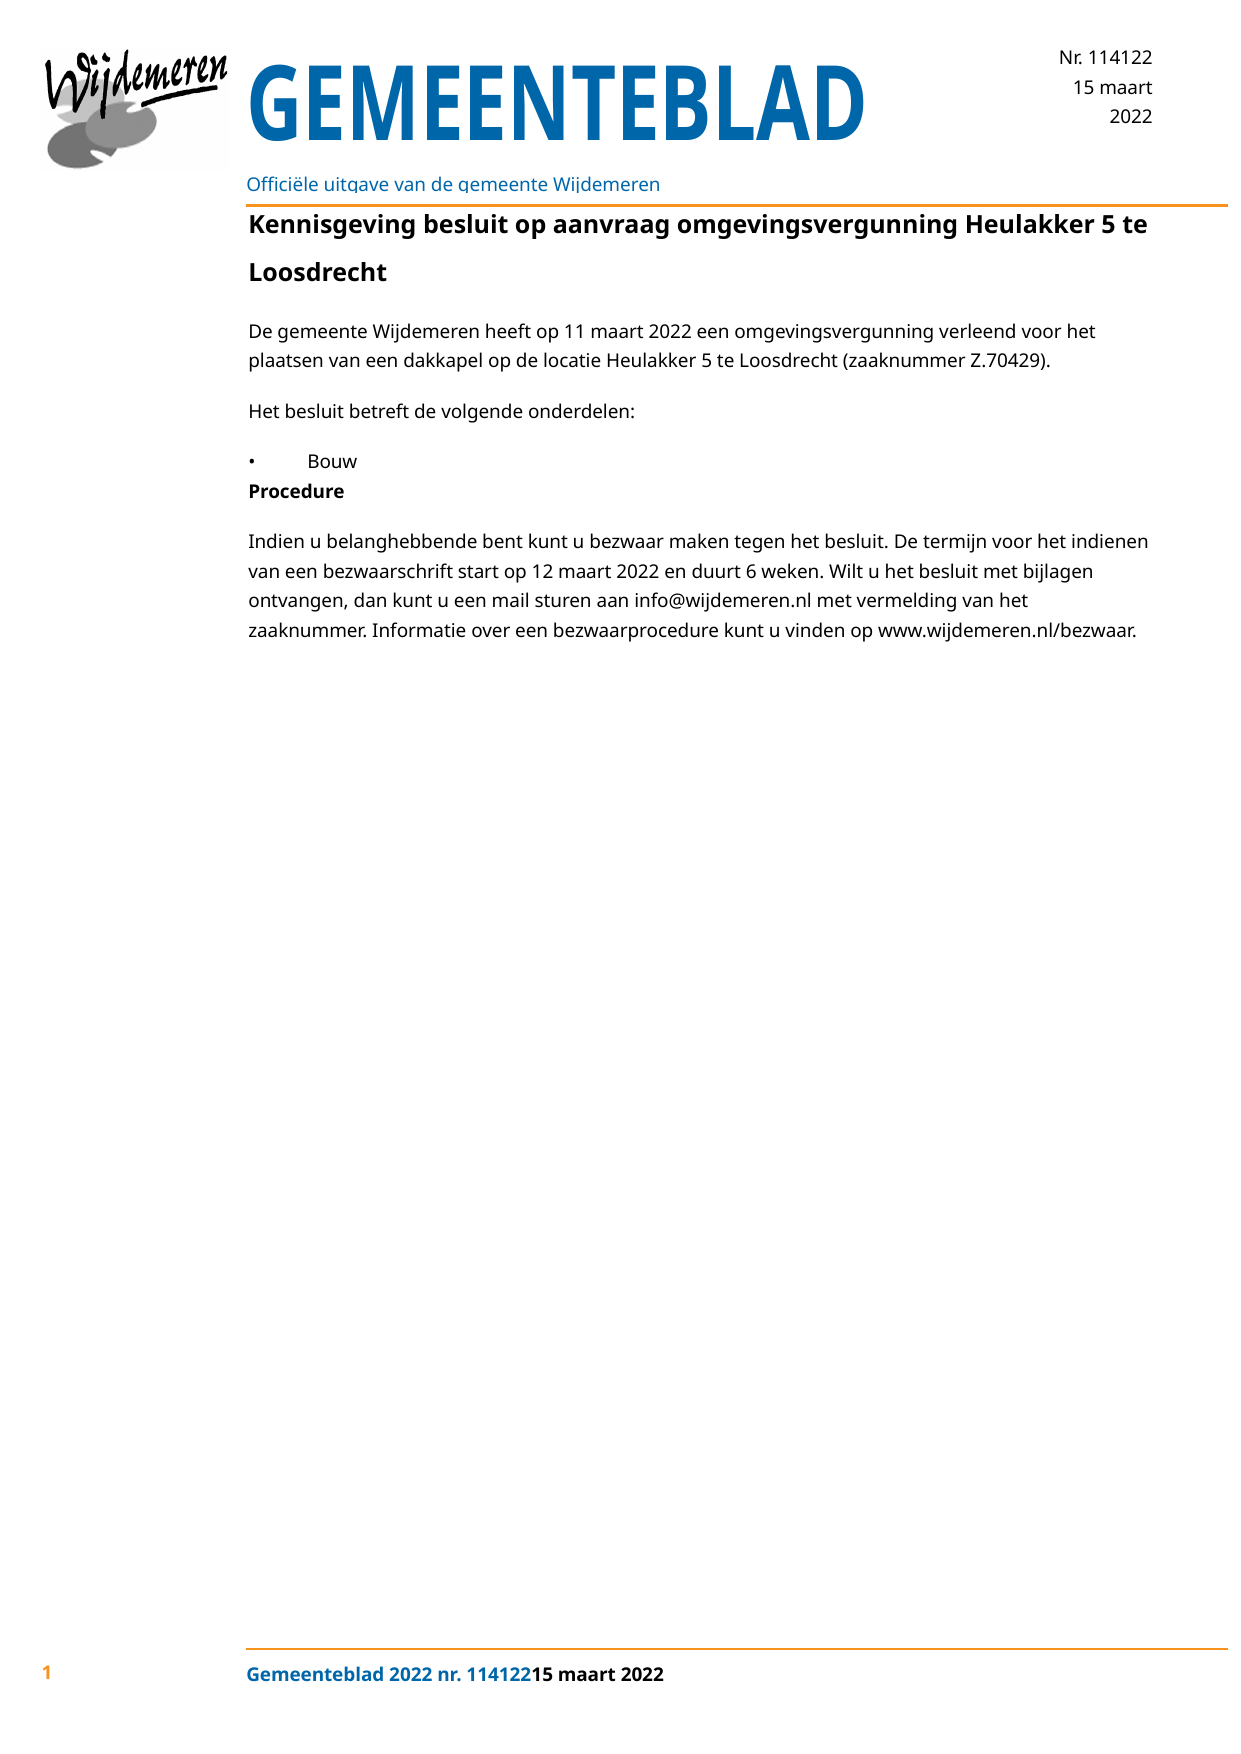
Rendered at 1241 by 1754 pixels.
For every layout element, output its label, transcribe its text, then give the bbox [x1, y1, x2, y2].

text Het besluit betreft de volgende onderdelen: [248, 398, 1152, 424]
picture [41, 47, 231, 172]
text Indien u belanghebbende bent kunt u bezwaar maken tegen het besluit. De termijn voor het indienen van een bezwaarschrift start op 12 maart 2022 en duurt 6 weken. Wilt u het besluit met bijlagen ontvangen, dan kunt u een mail sturen aan info@wijdemeren.nl met vermelding van het zaaknummer. Informatie over een bezwaarprocedure kunt u vinden op www.wijdemeren.nl/bezwaar. [248, 528, 1152, 643]
text De gemeente Wijdemeren heeft op 11 maart 2022 een omgevingsvergunning verleend voor het plaatsen van een dakkapel op de locatie Heulakker 5 te Loosdrecht (zaaknummer Z.70429). [248, 318, 1152, 373]
text Kennisgeving besluit op aanvraag omgevingsvergunning Heulakker 5 te Loosdrecht [248, 207, 1152, 288]
list Bouw [248, 448, 1152, 474]
text Procedure [248, 478, 1152, 504]
